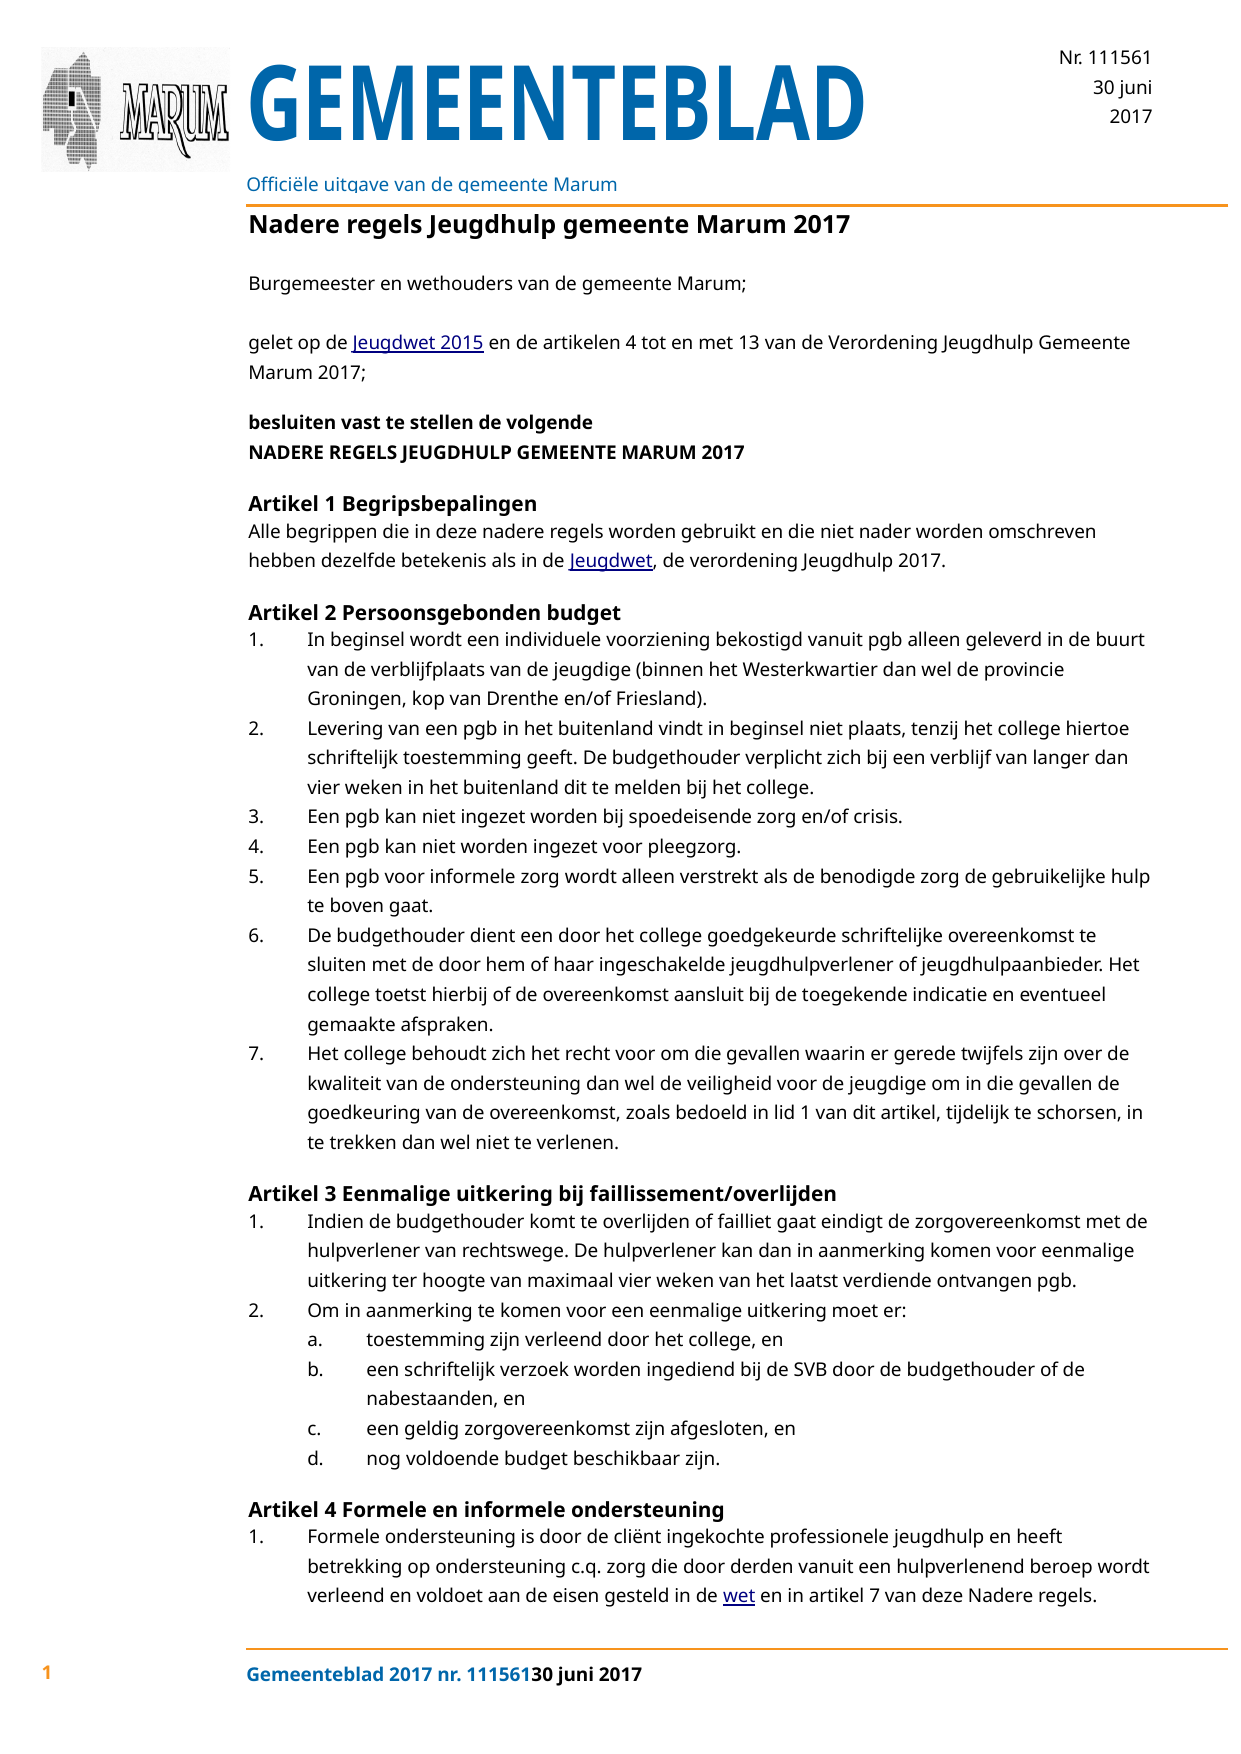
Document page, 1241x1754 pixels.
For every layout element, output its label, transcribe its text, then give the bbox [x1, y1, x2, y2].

text Artikel 2 Persoonsgebonden budget [248, 598, 1152, 626]
list In beginsel wordt een individuele voorziening bekostigd vanuit pgb alleen geleverd in de buurt van de verblijfplaats van de jeugdige (binnen het Westerkwartier dan wel de provincie Groningen, kop van Drenthe en/of Friesland). [248, 626, 1152, 711]
list toestemming zijn verleend door het college, en [307, 1326, 1152, 1352]
list nog voldoende budget beschikbaar zijn. [307, 1445, 1152, 1470]
list Een pgb kan niet ingezet worden bij spoedeisende zorg en/of crisis. [248, 804, 1152, 829]
list Indien de budgethouder komt te overlijden of failliet gaat eindigt de zorgovereenkomst met de hulpverlener van rechtswege. De hulpverlener kan dan in aanmerking komen voor eenmalige uitkering ter hoogte van maximaal vier weken van het laatst verdiende ontvangen pgb. [248, 1208, 1152, 1293]
text Nadere regels Jeugdhulp gemeente Marum 2017 [248, 207, 1152, 241]
list Een pgb kan niet worden ingezet voor pleegzorg. [248, 833, 1152, 859]
list een schriftelijk verzoek worden ingediend bij de SVB door de budgethouder of de nabestaanden, en [307, 1356, 1152, 1411]
list een geldig zorgovereenkomst zijn afgesloten, en [307, 1415, 1152, 1441]
text NADERE REGELS JEUGDHULP GEMEENTE MARUM 2017 [248, 439, 1152, 465]
list De budgethouder dient een door het college goedgekeurde schriftelijke overeenkomst te sluiten met de door hem of haar ingeschakelde jeugdhulpverlener of jeugdhulpaanbieder. Het college toetst hierbij of de overeenkomst aansluit bij de toegekende indicatie en eventueel gemaakte afspraken. [248, 922, 1152, 1037]
text Burgemeester en wethouders van de gemeente Marum; [248, 270, 1152, 296]
text Artikel 1 Begripsbepalingen [248, 489, 1152, 518]
list Het college behoudt zich het recht voor om die gevallen waarin er gerede twijfels zijn over de kwaliteit van de ondersteuning dan wel de veiligheid voor de jeugdige om in die gevallen de goedkeuring van de overeenkomst, zoals bedoeld in lid 1 van dit artikel, tijdelijk te schorsen, in te trekken dan wel niet te verlenen. [248, 1040, 1152, 1155]
text gelet op de Jeugdwet 2015 en de artikelen 4 tot en met 13 van de Verordening Jeugdhulp Gemeente Marum 2017; [248, 329, 1152, 385]
text Artikel 3 Eenmalige uitkering bij faillissement/overlijden [248, 1179, 1152, 1208]
picture [41, 47, 231, 172]
list Om in aanmerking te komen voor een eenmalige uitkering moet er: [248, 1297, 1152, 1322]
list Levering van een pgb in het buitenland vindt in beginsel niet plaats, tenzij het college hiertoe schriftelijk toestemming geeft. De budgethouder verplicht zich bij een verblijf van langer dan vier weken in het buitenland dit te melden bij het college. [248, 715, 1152, 800]
list Formele ondersteuning is door de cliënt ingekochte professionele jeugdhulp en heeft betrekking op ondersteuning c.q. zorg die door derden vanuit een hulpverlenend beroep wordt verleend en voldoet aan de eisen gesteld in de wet en in artikel 7 van deze Nadere regels. [248, 1523, 1152, 1608]
text Artikel 4 Formele en informele ondersteuning [248, 1495, 1152, 1523]
text besluiten vast te stellen de volgende [248, 409, 1152, 435]
text Alle begrippen die in deze nadere regels worden gebruikt en die niet nader worden omschreven hebben dezelfde betekenis als in de Jeugdwet, de verordening Jeugdhulp 2017. [248, 518, 1152, 573]
list Een pgb voor informele zorg wordt alleen verstrekt als de benodigde zorg de gebruikelijke hulp te boven gaat. [248, 863, 1152, 918]
